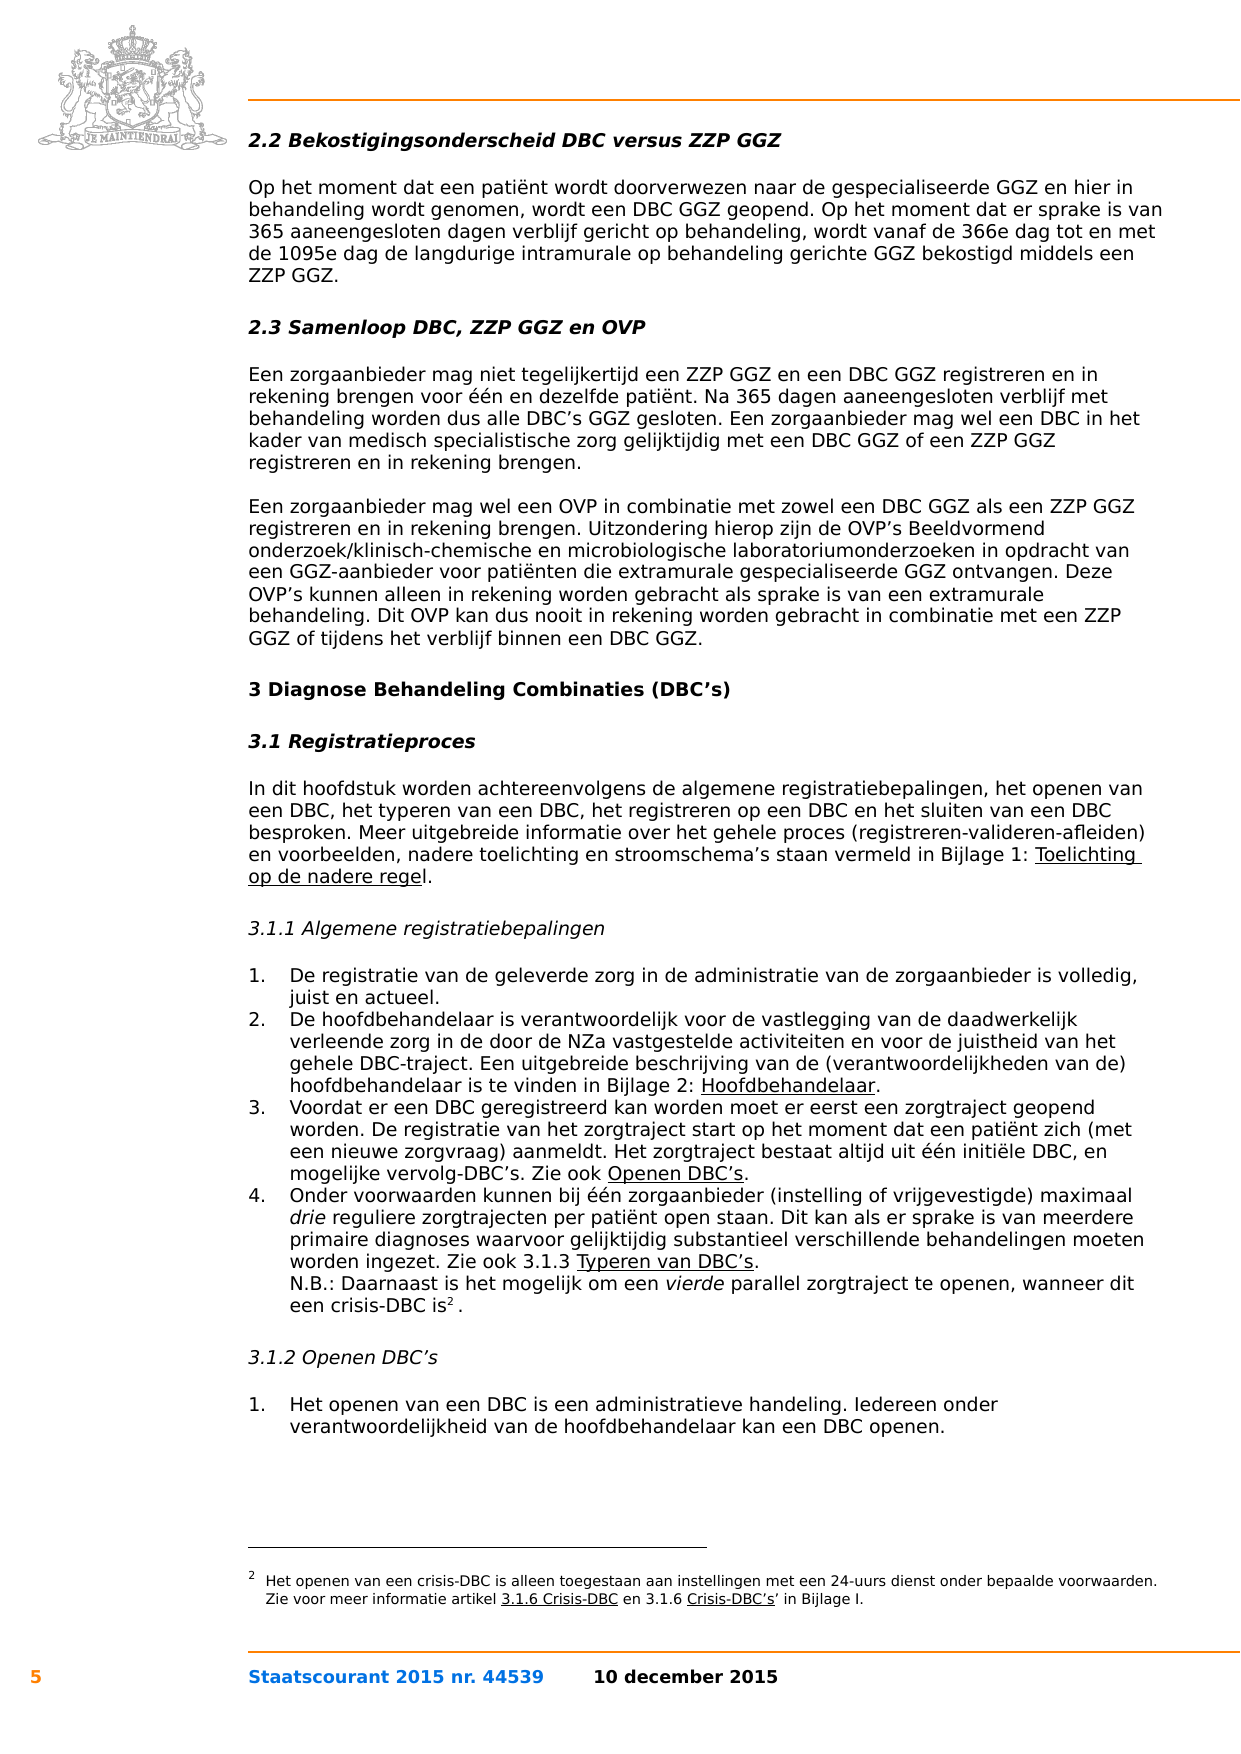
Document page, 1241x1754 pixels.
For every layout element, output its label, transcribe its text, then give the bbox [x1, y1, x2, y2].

subtitle 3.1 Registratieproces [248, 731, 1163, 753]
text Een zorgaanbieder mag wel een OVP in combinatie met zowel een DBC GGZ als een ZZP GGZ registreren en in rekening brengen. Uitzondering hierop zijn de OVP’s Beeldvormend onderzoek/klinisch-chemische en microbiologische laboratoriumonderzoeken in opdracht van een GGZ-aanbieder voor patiënten die extramurale gespecialiseerde GGZ ontvangen. Deze OVP’s kunnen alleen in rekening worden gebracht als sprake is van een extramurale behandeling. Dit OVP kan dus nooit in rekening worden gebracht in combinatie met een ZZP GGZ of tijdens het verblijf binnen een DBC GGZ. [248, 496, 1163, 649]
text 1. Het openen van een DBC is een administratieve handeling. Iedereen onder verantwoordelijkheid van de hoofdbehandelaar kan een DBC openen. [248, 1394, 1163, 1438]
subtitle 3.1.2 Openen DBC’s [248, 1347, 1163, 1369]
subtitle 3 Diagnose Behandeling Combinaties (DBC’s) [248, 679, 1163, 701]
text N.B.: Daarnaast is het mogelijk om een vierde parallel zorgtraject te openen, wanneer dit een crisis-DBC is. [289, 1273, 1163, 1317]
text 2. De hoofdbehandelaar is verantwoordelijk voor de vastlegging van de daadwerkelijk verleende zorg in de door de NZa vastgestelde activiteiten en voor de juistheid van het gehele DBC-traject. Een uitgebreide beschrijving van de (verantwoordelijkheden van de) hoofdbehandelaar is te vinden in Bijlage 2: Hoofdbehandelaar. [248, 1009, 1163, 1097]
text Het openen van een crisis-DBC is alleen toegestaan aan instellingen met een 24-uurs dienst onder bepaalde voorwaarden. Zie voor meer informatie artikel 3.1.6 Crisis-DBC en 3.1.6 Crisis-DBC’s’ in Bijlage I. [248, 1569, 1163, 1608]
text 3. Voordat er een DBC geregistreerd kan worden moet er eerst een zorgtraject geopend worden. De registratie van het zorgtraject start op het moment dat een patiënt zich (met een nieuwe zorgvraag) aanmeldt. Het zorgtraject bestaat altijd uit één initiële DBC, en mogelijke vervolg-DBC’s. Zie ook Openen DBC’s. [248, 1097, 1163, 1185]
text 4. Onder voorwaarden kunnen bij één zorgaanbieder (instelling of vrijgevestigde) maximaal drie reguliere zorgtrajecten per patiënt open staan. Dit kan als er sprake is van meerdere primaire diagnoses waarvoor gelijktijdig substantieel verschillende behandelingen moeten worden ingezet. Zie ook 3.1.3 Typeren van DBC’s. [248, 1185, 1163, 1273]
subtitle 2.3 Samenloop DBC, ZZP GGZ en OVP [248, 317, 1163, 339]
subtitle 2.2 Bekostigingsonderscheid DBC versus ZZP GGZ [248, 130, 1163, 152]
text In dit hoofdstuk worden achtereenvolgens de algemene registratiebepalingen, het openen van een DBC, het typeren van een DBC, het registreren op een DBC en het sluiten van een DBC besproken. Meer uitgebreide informatie over het gehele proces (registreren-valideren-afleiden) en voorbeelden, nadere toelichting en stroomschema’s staan vermeld in Bijlage 1: Toelichting op de nadere regel. [248, 778, 1163, 888]
text Een zorgaanbieder mag niet tegelijkertijd een ZZP GGZ en een DBC GGZ registreren en in rekening brengen voor één en dezelfde patiënt. Na 365 dagen aaneengesloten verblijf met behandeling worden dus alle DBC’s GGZ gesloten. Een zorgaanbieder mag wel een DBC in het kader van medisch specialistische zorg gelijktijdig met een DBC GGZ of een ZZP GGZ registreren en in rekening brengen. [248, 364, 1163, 474]
text Op het moment dat een patiënt wordt doorverwezen naar de gespecialiseerde GGZ en hier in behandeling wordt genomen, wordt een DBC GGZ geopend. Op het moment dat er sprake is van 365 aaneengesloten dagen verblijf gericht op behandeling, wordt vanaf de 366e dag tot en met de 1095e dag de langdurige intramurale op behandeling gerichte GGZ bekostigd middels een ZZP GGZ. [248, 177, 1163, 287]
text 1. De registratie van de geleverde zorg in de administratie van de zorgaanbieder is volledig, juist en actueel. [248, 965, 1163, 1009]
picture [38, 25, 227, 150]
subtitle 3.1.1 Algemene registratiebepalingen [248, 918, 1163, 940]
